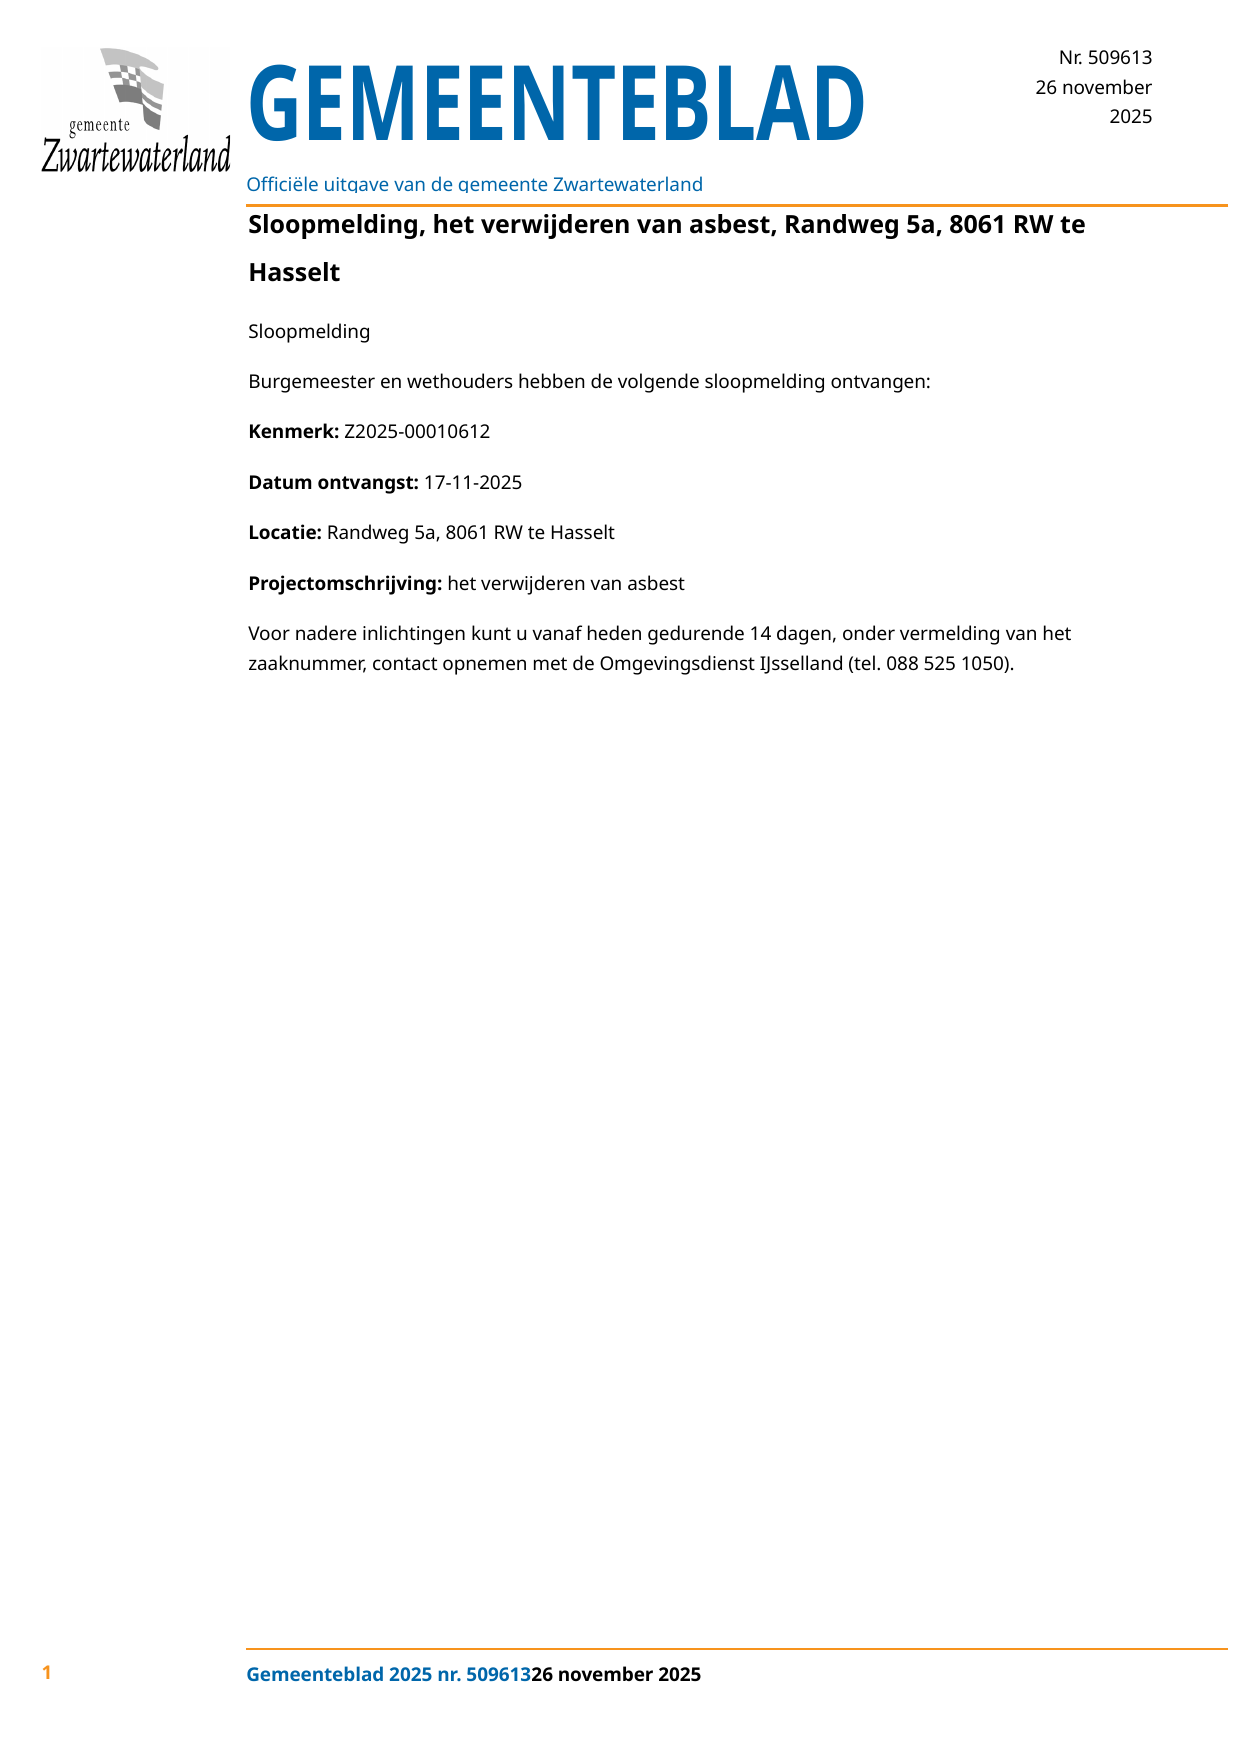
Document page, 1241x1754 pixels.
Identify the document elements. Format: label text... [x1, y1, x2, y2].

text Datum ontvangst: 17-11-2025 [248, 469, 1152, 495]
text Sloopmelding, het verwijderen van asbest, Randweg 5a, 8061 RW te Hasselt [248, 207, 1152, 288]
picture [41, 47, 231, 172]
text Voor nadere inlichtingen kunt u vanaf heden gedurende 14 dagen, onder vermelding van het zaaknummer, contact opnemen met de Omgevingsdienst IJsselland (tel. 088 525 1050). [248, 620, 1152, 676]
text Projectomschrijving: het verwijderen van asbest [248, 570, 1152, 596]
text Kenmerk: Z2025-00010612 [248, 419, 1152, 444]
text Sloopmelding [248, 318, 1152, 344]
text Locatie: Randweg 5a, 8061 RW te Hasselt [248, 519, 1152, 545]
text Burgemeester en wethouders hebben de volgende sloopmelding ontvangen: [248, 368, 1152, 394]
